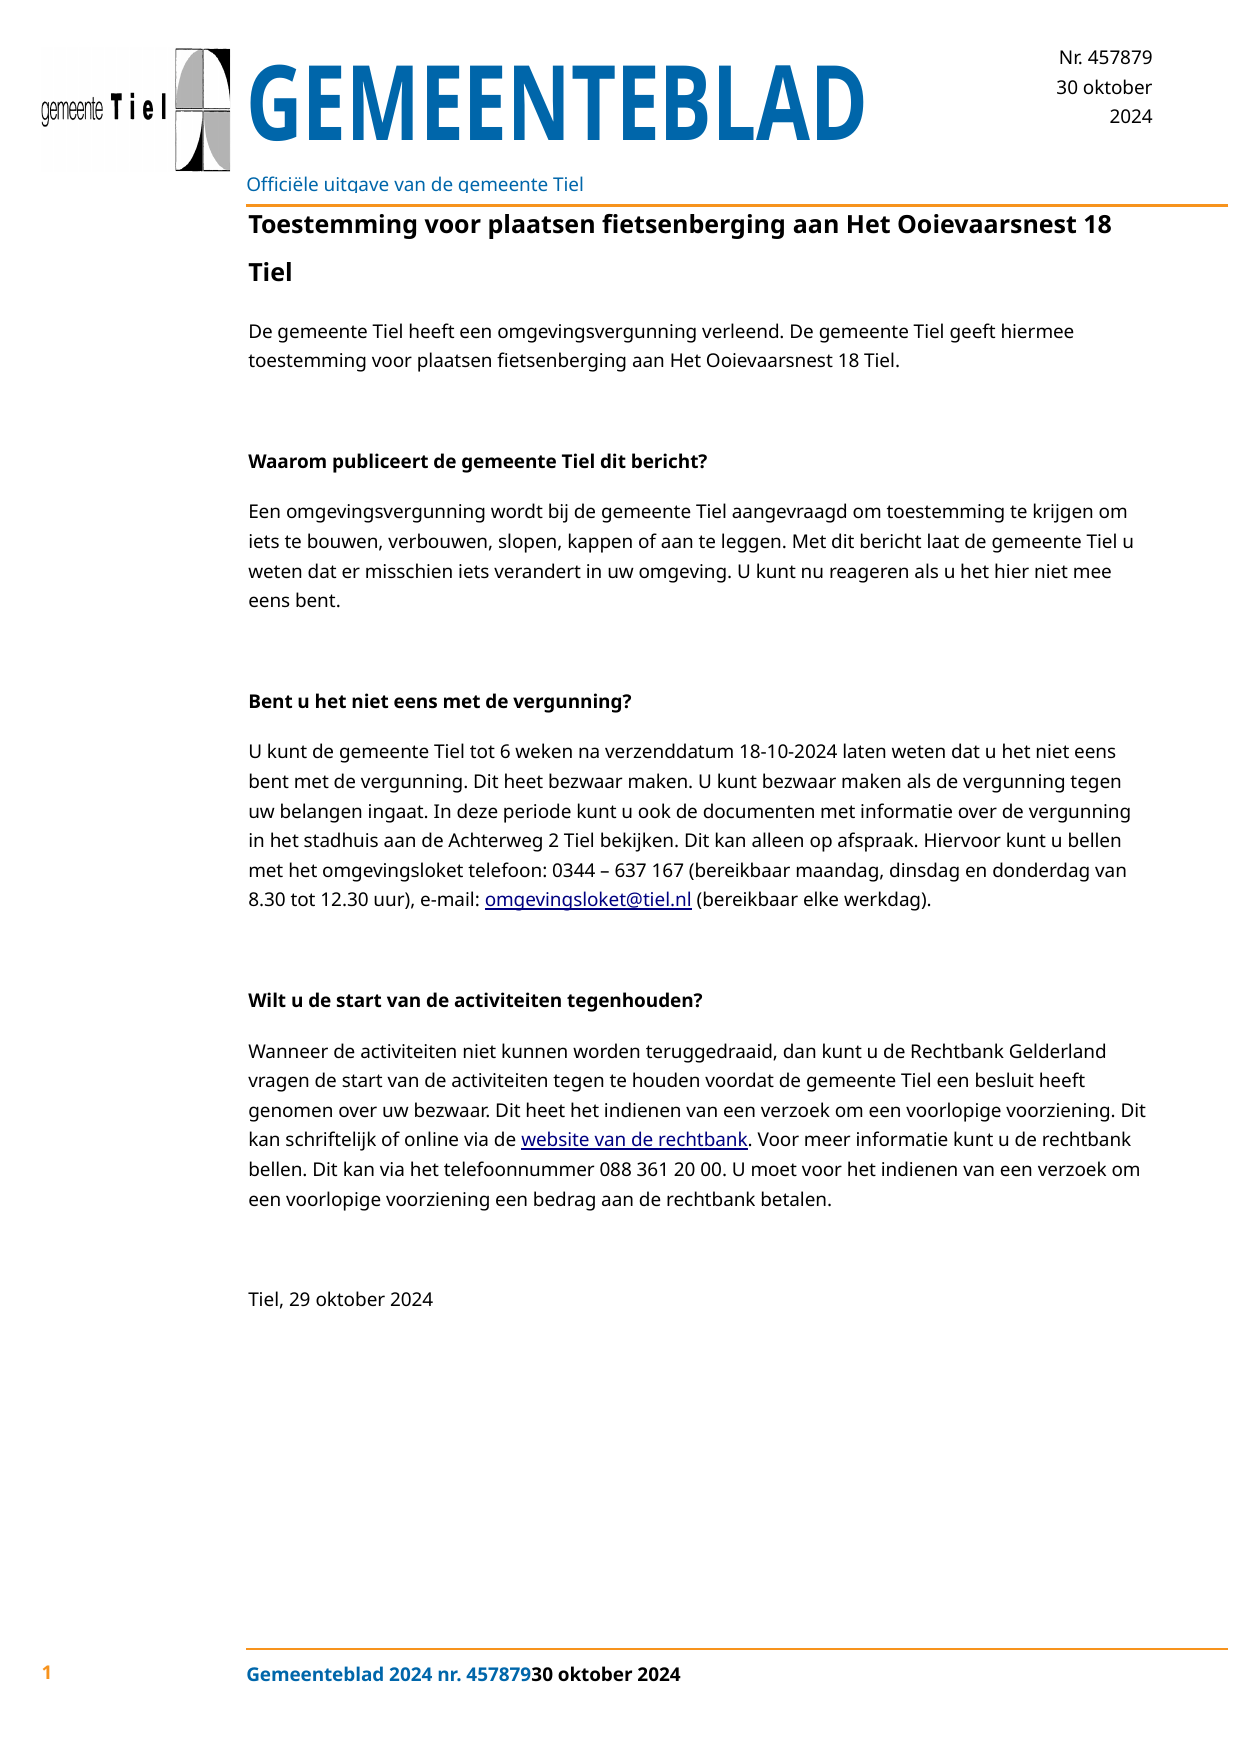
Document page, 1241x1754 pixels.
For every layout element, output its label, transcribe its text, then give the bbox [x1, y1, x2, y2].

text Wilt u de start van de activiteiten tegenhouden? [248, 987, 1152, 1013]
text Wanneer de activiteiten niet kunnen worden teruggedraaid, dan kunt u de Rechtbank Gelderland vragen de start van de activiteiten tegen te houden voordat de gemeente Tiel een besluit heeft genomen over uw bezwaar. Dit heet het indienen van een verzoek om een voorlopige voorziening. Dit kan schriftelijk of online via de website van de rechtbank. Voor meer informatie kunt u de rechtbank bellen. Dit kan via het telefoonnummer 088 361 20 00. U moet voor het indienen van een verzoek om een voorlopige voorziening een bedrag aan de rechtbank betalen. [248, 1038, 1152, 1212]
text Bent u het niet eens met de vergunning? [248, 688, 1152, 714]
picture [41, 47, 231, 172]
text Toestemming voor plaatsen fietsenberging aan Het Ooievaarsnest 18 Tiel [248, 207, 1152, 288]
text Tiel, 29 oktober 2024 [248, 1287, 1152, 1312]
text Waarom publiceert de gemeente Tiel dit bericht? [248, 448, 1152, 474]
text De gemeente Tiel heeft een omgevingsvergunning verleend. De gemeente Tiel geeft hiermee toestemming voor plaatsen fietsenberging aan Het Ooievaarsnest 18 Tiel. [248, 318, 1152, 373]
text Een omgevingsvergunning wordt bij de gemeente Tiel aangevraagd om toestemming te krijgen om iets te bouwen, verbouwen, slopen, kappen of aan te leggen. Met dit bericht laat de gemeente Tiel u weten dat er misschien iets verandert in uw omgeving. U kunt nu reageren als u het hier niet mee eens bent. [248, 499, 1152, 613]
text U kunt de gemeente Tiel tot 6 weken na verzenddatum 18-10-2024 laten weten dat u het niet eens bent met de vergunning. Dit heet bezwaar maken. U kunt bezwaar maken als de vergunning tegen uw belangen ingaat. In deze periode kunt u ook de documenten met informatie over de vergunning in het stadhuis aan de Achterweg 2 Tiel bekijken. Dit kan alleen op afspraak. Hiervoor kunt u bellen met het omgevingsloket telefoon: 0344 – 637 167 (bereikbaar maandag, dinsdag en donderdag van 8.30 tot 12.30 uur), e-mail: omgevingsloket@tiel.nl (bereikbaar elke werkdag). [248, 739, 1152, 912]
